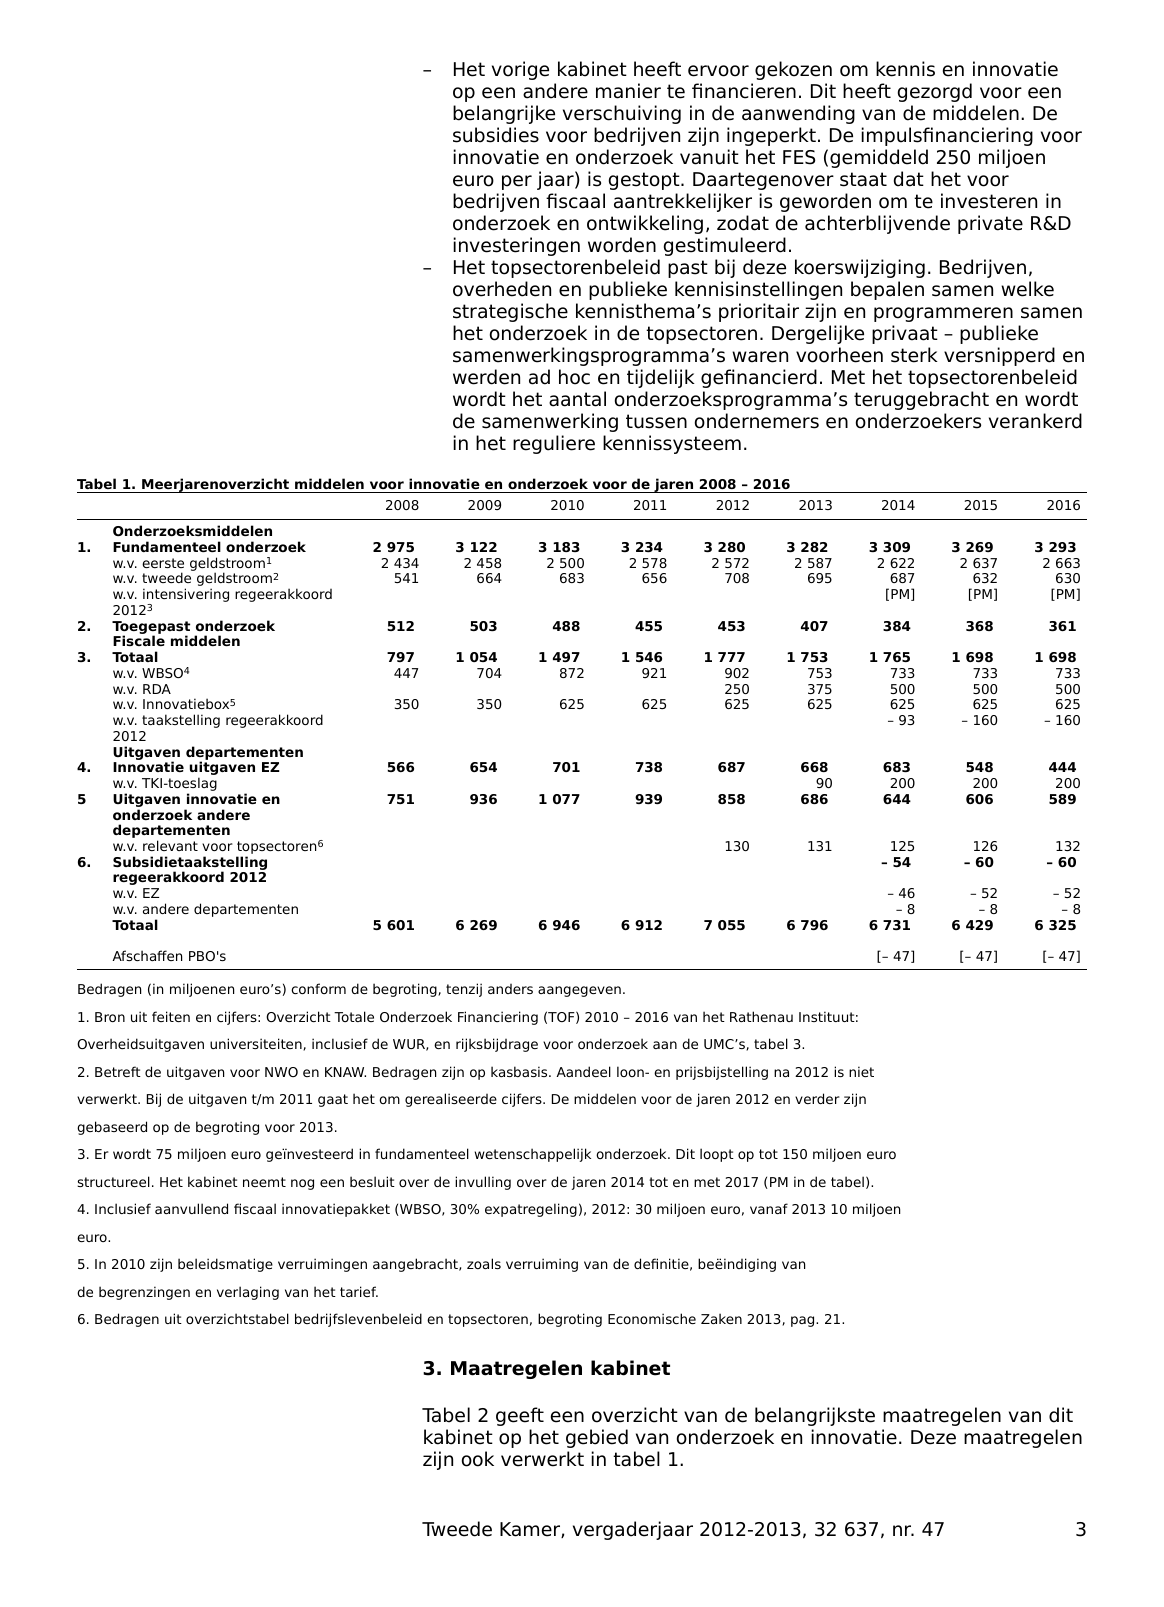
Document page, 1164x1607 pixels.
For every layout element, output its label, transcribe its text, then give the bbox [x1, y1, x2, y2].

table_cell 130 [673, 839, 756, 854]
table_cell 131 [756, 839, 838, 854]
table_cell 630 [1004, 571, 1087, 587]
table_cell 1 077 [508, 792, 591, 839]
table_cell 664 [425, 571, 508, 587]
table_cell [425, 681, 508, 697]
table_cell [425, 713, 508, 744]
table_cell Totaal [106, 650, 342, 666]
table_cell [756, 587, 838, 618]
table_cell [756, 886, 838, 902]
table_cell [77, 949, 106, 969]
table_cell 455 [591, 619, 673, 634]
table_cell [343, 933, 425, 949]
table_cell 3 282 [756, 540, 838, 556]
table_cell [591, 634, 673, 650]
table_cell [77, 571, 106, 587]
table_cell Fiscale middelen [106, 634, 342, 650]
table_cell [425, 744, 508, 760]
table_cell [77, 556, 106, 571]
text – Het topsectorenbeleid past bij deze koerswijziging. Bedrijven, overheden en publieke kennisinstellingen bepalen samen welke strategische kennisthema’s prioritair zijn en programmeren samen het onderzoek in de topsectoren. Dergelijke privaat – publieke samenwerkingsprogramma’s waren voorheen sterk versnipperd en werden ad hoc en tijdelijk gefinancierd. Met het topsectorenbeleid wordt het aantal onderzoeksprogramma’s teruggebracht en wordt de samenwerking tussen ondernemers en onderzoekers verankerd in het reguliere kennissysteem. [422, 257, 1087, 455]
table_cell [508, 744, 591, 760]
table_cell [508, 776, 591, 792]
table_cell [77, 744, 106, 760]
table_cell 6 325 [1004, 918, 1087, 933]
table_cell [77, 697, 106, 713]
table_cell [756, 855, 838, 886]
table_cell [77, 681, 106, 697]
table_cell [77, 918, 106, 933]
table_cell w.v. taakstelling regeerakkoord 2012 [106, 713, 342, 744]
table_cell [77, 666, 106, 681]
table_cell 738 [591, 760, 673, 776]
table_cell [425, 634, 508, 650]
table_cell w.v. EZ [106, 886, 342, 902]
text Tabel 2 geeft een overzicht van de belangrijkste maatregelen van dit kabinet op het gebied van onderzoek en innovatie. Deze maatregelen zijn ook verwerkt in tabel 1. [422, 1405, 1087, 1471]
table_cell 3 183 [508, 540, 591, 556]
table_cell – 54 [839, 855, 921, 886]
table_cell 1 546 [591, 650, 673, 666]
table_cell [1004, 634, 1087, 650]
table_cell 2013 [756, 493, 838, 518]
table_cell 1 777 [673, 650, 756, 666]
table_cell [– 47] [1004, 949, 1087, 969]
table_cell Uitgaven departementen [106, 744, 342, 760]
table_cell – 46 [839, 886, 921, 902]
table_cell 708 [673, 571, 756, 587]
table_cell 4. [77, 760, 106, 776]
table_cell [77, 713, 106, 744]
table_cell – 52 [1004, 886, 1087, 902]
table_cell 625 [508, 697, 591, 713]
table_cell [425, 949, 508, 969]
table_cell 668 [756, 760, 838, 776]
table_cell 2 587 [756, 556, 838, 571]
table_cell 444 [1004, 760, 1087, 776]
table_cell Bedragen (in miljoenen euro’s) conform de begroting, tenzij anders aangegeven. 1. Bron uit feiten en cijfers: Overzicht Totale Onderzoek Financiering (TOF) 2010 – 2016 van het Rathenau Instituut: Overheidsuitgaven universiteiten, inclusief de WUR, en rijksbijdrage voor onderzoek aan de UMC’s, tabel 3. 2. Betreft de uitgaven voor NWO en KNAW. Bedragen zijn op kasbasis. Aandeel loon- en prijsbijstelling na 2012 is niet verwerkt. Bij de uitgaven t/m 2011 gaat het om gerealiseerde cijfers. De middelen voor de jaren 2012 en verder zijn gebaseerd op de begroting voor 2013. 3. Er wordt 75 miljoen euro geïnvesteerd in fundamenteel wetenschappelijk onderzoek. Dit loopt op tot 150 miljoen euro structureel. Het kabinet neemt nog een besluit over de invulling over de jaren 2014 tot en met 2017 (PM in de tabel). 4. Inclusief aanvullend fiscaal innovatiepakket (WBSO, 30% expatregeling), 2012: 30 miljoen euro, vanaf 2013 10 miljoen euro. 5. In 2010 zijn beleidsmatige verruimingen aangebracht, zoals verruiming van de definitie, beëindiging van de begrenzingen en verlaging van het tarief. 6. Bedragen uit overzichtstabel bedrijfslevenbeleid en topsectoren, begroting Economische Zaken 2013, pag. 21. [77, 970, 1087, 1328]
table_cell [343, 855, 425, 886]
table_cell 384 [839, 619, 921, 634]
text – Het vorige kabinet heeft ervoor gekozen om kennis en innovatie op een andere manier te financieren. Dit heeft gezorgd voor een belangrijke verschuiving in de aanwending van de middelen. De subsidies voor bedrijven zijn ingeperkt. De impulsfinanciering voor innovatie en onderzoek vanuit het FES (gemiddeld 250 miljoen euro per jaar) is gestopt. Daartegenover staat dat het voor bedrijven fiscaal aantrekkelijker is geworden om te investeren in onderzoek en ontwikkeling, zodat de achterblijvende private R&D investeringen worden gestimuleerd. [422, 59, 1087, 257]
table_cell [921, 634, 1004, 650]
table_cell [77, 886, 106, 902]
table_cell [673, 776, 756, 792]
table_cell [673, 902, 756, 917]
table_cell 753 [756, 666, 838, 681]
table_cell 704 [425, 666, 508, 681]
table_cell 1. [77, 540, 106, 556]
table_cell [425, 776, 508, 792]
table_cell 6 269 [425, 918, 508, 933]
table_cell – 8 [1004, 902, 1087, 917]
table_cell [425, 839, 508, 854]
table_cell 606 [921, 792, 1004, 839]
table_cell [PM] [839, 587, 921, 618]
table_cell 5 [77, 792, 106, 839]
table_cell [673, 520, 756, 540]
table_cell [425, 520, 508, 540]
table_cell 695 [756, 571, 838, 587]
table_cell [425, 902, 508, 917]
subtitle 3. Maatregelen kabinet [422, 1358, 1087, 1380]
table_cell [591, 886, 673, 902]
table_cell [508, 886, 591, 902]
table_cell 200 [1004, 776, 1087, 792]
table_cell [839, 634, 921, 650]
table_cell 2015 [921, 493, 1004, 518]
table_cell 250 [673, 681, 756, 697]
table_cell [591, 902, 673, 917]
table_cell [591, 713, 673, 744]
table_cell [77, 839, 106, 854]
table_cell [425, 855, 508, 886]
table_cell [343, 713, 425, 744]
table_cell 3 280 [673, 540, 756, 556]
table_cell [673, 634, 756, 650]
table_cell 902 [673, 666, 756, 681]
table_cell [343, 902, 425, 917]
table_cell 2 578 [591, 556, 673, 571]
table_cell 2009 [425, 493, 508, 518]
table_cell 2 500 [508, 556, 591, 571]
table_cell [77, 634, 106, 650]
table_cell 1 765 [839, 650, 921, 666]
table_cell [343, 949, 425, 969]
table_cell 541 [343, 571, 425, 587]
table_cell [106, 493, 342, 518]
table_cell [591, 776, 673, 792]
table_cell 2014 [839, 493, 921, 518]
table_cell 125 [839, 839, 921, 854]
table_cell [756, 902, 838, 917]
table_cell – 93 [839, 713, 921, 744]
table_cell 2 637 [921, 556, 1004, 571]
table_cell [PM] [921, 587, 1004, 618]
table_cell [508, 839, 591, 854]
table_cell 872 [508, 666, 591, 681]
table_cell 2. [77, 619, 106, 634]
table_cell 500 [1004, 681, 1087, 697]
table_cell 733 [1004, 666, 1087, 681]
table_cell – 160 [921, 713, 1004, 744]
table_cell 2 572 [673, 556, 756, 571]
table_cell 5 601 [343, 918, 425, 933]
table_cell [756, 634, 838, 650]
table_cell [839, 933, 921, 949]
table_cell 2008 [343, 493, 425, 518]
table_cell [921, 744, 1004, 760]
table_cell 132 [1004, 839, 1087, 854]
table_cell 2011 [591, 493, 673, 518]
table_cell [591, 520, 673, 540]
table_cell [921, 933, 1004, 949]
table_cell w.v. WBSO4 [106, 666, 342, 681]
table_cell [921, 520, 1004, 540]
table_cell 589 [1004, 792, 1087, 839]
table_cell [77, 933, 106, 949]
table_cell [343, 776, 425, 792]
table_cell [591, 587, 673, 618]
table_cell 1 054 [425, 650, 508, 666]
table_cell 350 [425, 697, 508, 713]
table_cell [77, 587, 106, 618]
table_cell [PM] [1004, 587, 1087, 618]
table_cell [343, 886, 425, 902]
table_cell 2 434 [343, 556, 425, 571]
table_cell 3. [77, 650, 106, 666]
table_cell Toegepast onderzoek [106, 619, 342, 634]
table_cell 350 [343, 697, 425, 713]
table_cell [343, 681, 425, 697]
table_cell – 60 [921, 855, 1004, 886]
table_cell [839, 744, 921, 760]
table_cell 751 [343, 792, 425, 839]
table_cell 1 698 [1004, 650, 1087, 666]
table_cell 3 309 [839, 540, 921, 556]
table_cell 500 [839, 681, 921, 697]
table_cell 683 [508, 571, 591, 587]
table_cell w.v. intensivering regeerakkoord 20123 [106, 587, 342, 618]
table_cell 375 [756, 681, 838, 697]
table_cell 200 [839, 776, 921, 792]
table_cell [425, 933, 508, 949]
table_cell [343, 634, 425, 650]
table_cell 2 975 [343, 540, 425, 556]
table_cell w.v. Innovatiebox5 [106, 697, 342, 713]
table_cell 503 [425, 619, 508, 634]
table_cell 407 [756, 619, 838, 634]
table_cell 3 293 [1004, 540, 1087, 556]
table_cell [77, 902, 106, 917]
table_cell [591, 933, 673, 949]
table_cell [591, 949, 673, 969]
table_cell w.v. eerste geldstroom1 [106, 556, 342, 571]
table_cell 686 [756, 792, 838, 839]
table_cell 625 [921, 697, 1004, 713]
table_cell 500 [921, 681, 1004, 697]
table_cell 6. [77, 855, 106, 886]
table_cell 656 [591, 571, 673, 587]
table_cell 512 [343, 619, 425, 634]
table_cell [508, 634, 591, 650]
table_cell 2012 [673, 493, 756, 518]
table_cell 1 753 [756, 650, 838, 666]
table_cell 3 234 [591, 540, 673, 556]
table_cell [673, 713, 756, 744]
table_cell [343, 520, 425, 540]
table_cell [508, 520, 591, 540]
table_cell [591, 839, 673, 854]
table_cell 3 122 [425, 540, 508, 556]
table_cell 683 [839, 760, 921, 776]
table_cell [756, 949, 838, 969]
table_cell 644 [839, 792, 921, 839]
table_cell – 52 [921, 886, 1004, 902]
table_cell 625 [839, 697, 921, 713]
table_cell 6 731 [839, 918, 921, 933]
table_cell w.v. tweede geldstroom2 [106, 571, 342, 587]
table_cell w.v. TKI-toeslag [106, 776, 342, 792]
table_cell [1004, 744, 1087, 760]
table_cell [– 47] [839, 949, 921, 969]
table_cell [– 47] [921, 949, 1004, 969]
table_cell [508, 681, 591, 697]
table_cell 2010 [508, 493, 591, 518]
table_cell 733 [921, 666, 1004, 681]
table_cell 200 [921, 776, 1004, 792]
table_cell w.v. andere departementen [106, 902, 342, 917]
table_cell Subsidietaakstelling regeerakkoord 2012 [106, 855, 342, 886]
table_cell Fundamenteel onderzoek [106, 540, 342, 556]
table_cell [508, 855, 591, 886]
table_cell 797 [343, 650, 425, 666]
table_cell 7 055 [673, 918, 756, 933]
table_cell 2 458 [425, 556, 508, 571]
table_cell [508, 933, 591, 949]
table_cell 1 698 [921, 650, 1004, 666]
table_cell 2016 [1004, 493, 1087, 518]
table_cell [106, 933, 342, 949]
table_cell [591, 855, 673, 886]
table_cell [508, 949, 591, 969]
table_cell 625 [756, 697, 838, 713]
table_cell Totaal [106, 918, 342, 933]
table_cell [673, 744, 756, 760]
table_cell Uitgaven innovatie en onderzoek andere departementen [106, 792, 342, 839]
table_cell 687 [673, 760, 756, 776]
table_cell [508, 902, 591, 917]
table_cell w.v. relevant voor topsectoren6 [106, 839, 342, 854]
table_cell [425, 886, 508, 902]
table_cell 3 269 [921, 540, 1004, 556]
table_cell 858 [673, 792, 756, 839]
table_cell 701 [508, 760, 591, 776]
table_cell [77, 776, 106, 792]
table_cell [1004, 933, 1087, 949]
table_cell 632 [921, 571, 1004, 587]
table_cell 6 796 [756, 918, 838, 933]
table_cell – 60 [1004, 855, 1087, 886]
table_cell [756, 713, 838, 744]
table_cell 6 946 [508, 918, 591, 933]
table_header Tabel 1. Meerjarenoverzicht middelen voor innovatie en onderzoek voor de jaren 2008 – 2016 [77, 477, 1087, 492]
table_cell [508, 587, 591, 618]
table_cell 488 [508, 619, 591, 634]
table_cell 733 [839, 666, 921, 681]
table_cell [673, 587, 756, 618]
table_cell [1004, 520, 1087, 540]
table_cell w.v. RDA [106, 681, 342, 697]
table_cell 126 [921, 839, 1004, 854]
table_cell [508, 713, 591, 744]
table_cell 936 [425, 792, 508, 839]
table_cell [591, 681, 673, 697]
table_cell [343, 744, 425, 760]
table_cell [591, 744, 673, 760]
table_cell – 8 [921, 902, 1004, 917]
table_cell 939 [591, 792, 673, 839]
table_cell Onderzoeksmiddelen [106, 520, 342, 540]
table_cell Innovatie uitgaven EZ [106, 760, 342, 776]
table_cell [673, 886, 756, 902]
table_cell 368 [921, 619, 1004, 634]
table_cell 625 [673, 697, 756, 713]
table_cell [343, 587, 425, 618]
table_cell [839, 520, 921, 540]
table_cell [77, 493, 106, 518]
table_cell 447 [343, 666, 425, 681]
table_cell [343, 839, 425, 854]
table_cell 921 [591, 666, 673, 681]
table_cell [756, 744, 838, 760]
table_cell 6 912 [591, 918, 673, 933]
table_cell 654 [425, 760, 508, 776]
table_cell 1 497 [508, 650, 591, 666]
table_cell 625 [591, 697, 673, 713]
table_cell [425, 587, 508, 618]
table_cell [673, 933, 756, 949]
table_cell Afschaffen PBO's [106, 949, 342, 969]
table_cell 6 429 [921, 918, 1004, 933]
table_cell 687 [839, 571, 921, 587]
table_cell – 160 [1004, 713, 1087, 744]
table_cell [673, 949, 756, 969]
table_cell 453 [673, 619, 756, 634]
table_cell 2 622 [839, 556, 921, 571]
table_cell [673, 855, 756, 886]
table_cell [756, 520, 838, 540]
table_cell 566 [343, 760, 425, 776]
table_cell 90 [756, 776, 838, 792]
table_cell 361 [1004, 619, 1087, 634]
table_cell – 8 [839, 902, 921, 917]
table_cell 625 [1004, 697, 1087, 713]
table_cell 548 [921, 760, 1004, 776]
table_cell [756, 933, 838, 949]
table_cell 2 663 [1004, 556, 1087, 571]
table_cell [77, 520, 106, 540]
